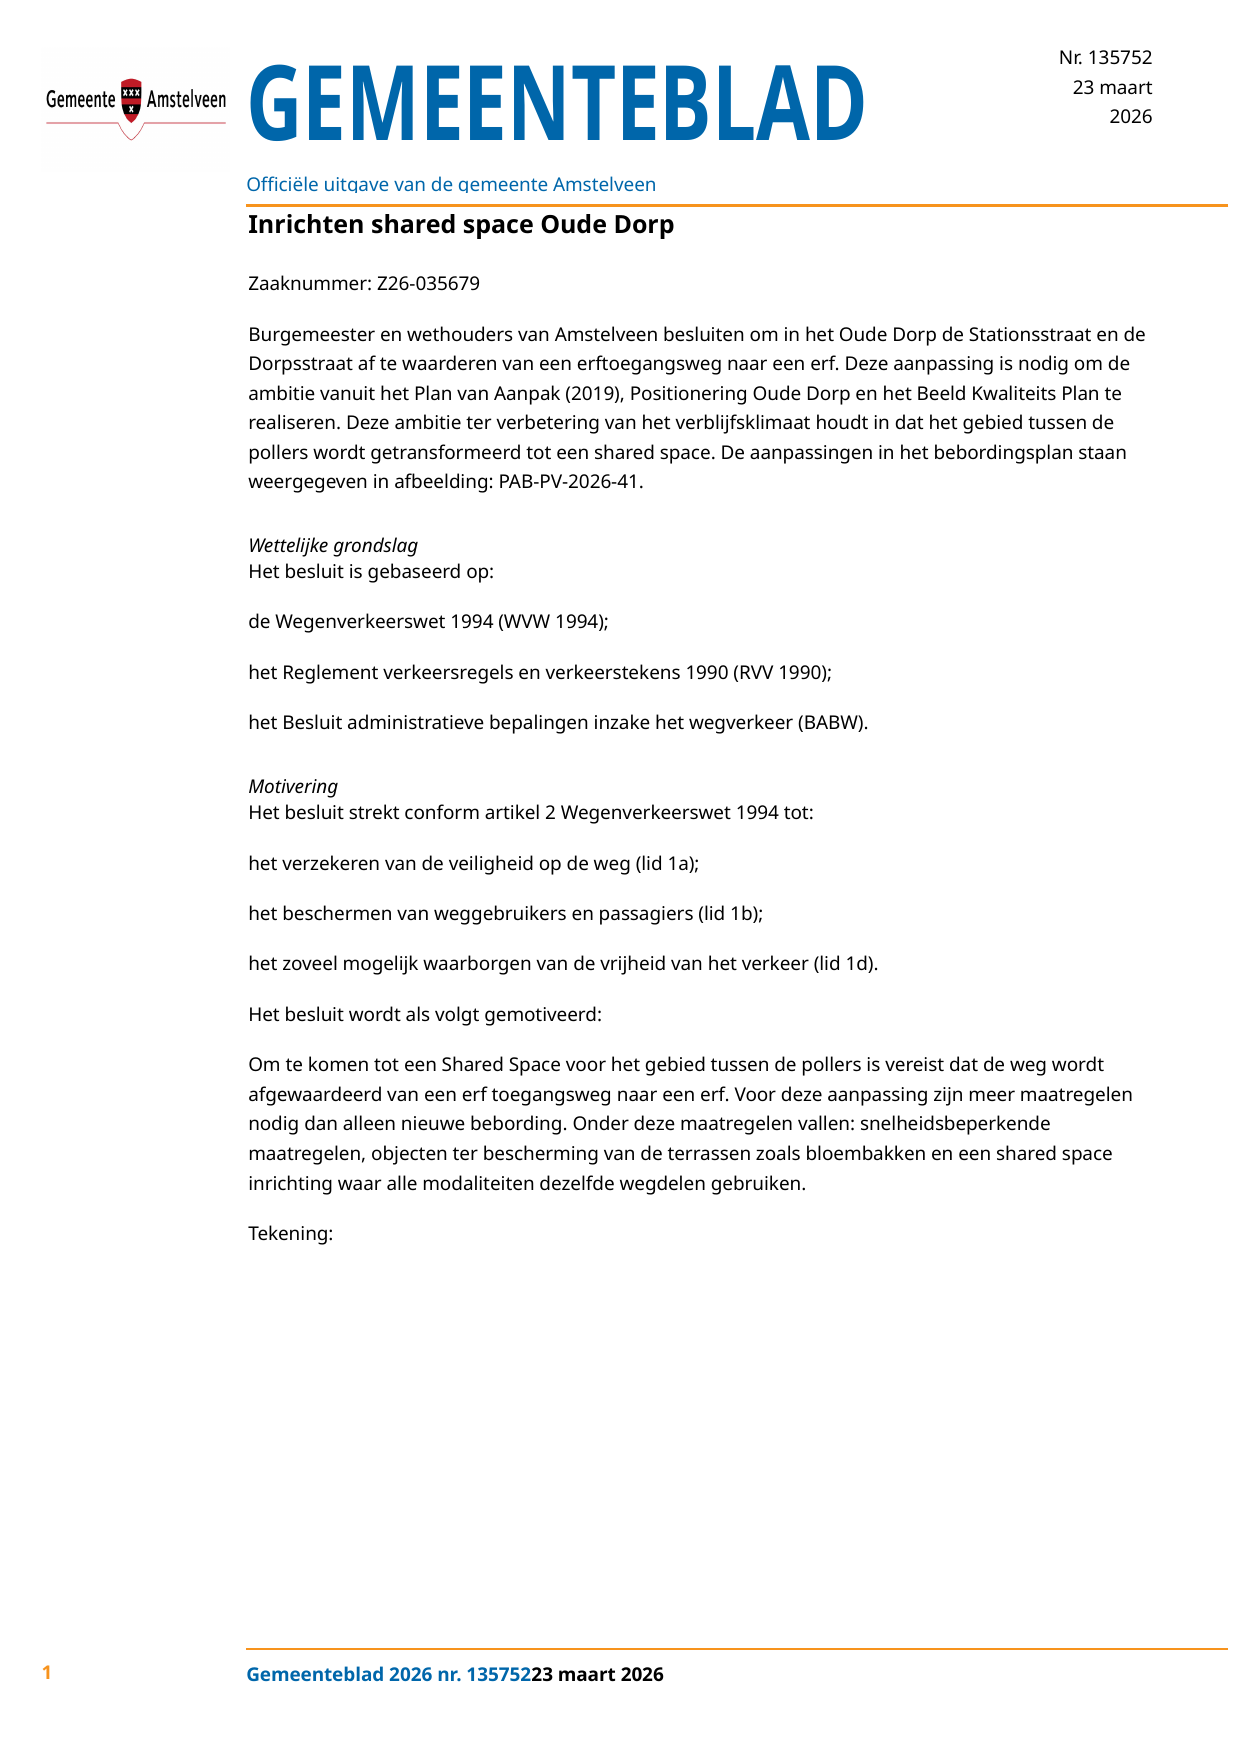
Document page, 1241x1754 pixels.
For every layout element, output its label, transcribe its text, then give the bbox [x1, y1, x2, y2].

text Het besluit wordt als volgt gemotiveerd: [248, 1001, 1152, 1027]
text het zoveel mogelijk waarborgen van de vrijheid van het verkeer (lid 1d). [248, 951, 1152, 976]
text Het besluit is gebaseerd op: [248, 558, 1152, 584]
text de Wegenverkeerswet 1994 (WVW 1994); [248, 609, 1152, 634]
text het Besluit administratieve bepalingen inzake het wegverkeer (BABW). [248, 709, 1152, 735]
text Het besluit strekt conform artikel 2 Wegenverkeerswet 1994 tot: [248, 799, 1152, 825]
text het beschermen van weggebruikers en passagiers (lid 1b); [248, 900, 1152, 926]
text Wettelijke grondslag [248, 533, 1152, 558]
text het Reglement verkeersregels en verkeerstekens 1990 (RVV 1990); [248, 659, 1152, 685]
text het verzekeren van de veiligheid op de weg (lid 1a); [248, 850, 1152, 875]
picture [41, 47, 231, 172]
text Zaaknummer: Z26-035679 [248, 270, 1152, 296]
text Burgemeester en wethouders van Amstelveen besluiten om in het Oude Dorp de Stationsstraat en de Dorpsstraat af te waarderen van een erftoegangsweg naar een erf. Deze aanpassing is nodig om de ambitie vanuit het Plan van Aanpak (2019), Positionering Oude Dorp en het Beeld Kwaliteits Plan te realiseren. Deze ambitie ter verbetering van het verblijfsklimaat houdt in dat het gebied tussen de pollers wordt getransformeerd tot een shared space. De aanpassingen in het bebordingsplan staan weergegeven in afbeelding: PAB-PV-2026-41. [248, 321, 1152, 494]
text Motivering [248, 773, 1152, 799]
text Tekening: [248, 1220, 1152, 1246]
text Om te komen tot een Shared Space voor het gebied tussen de pollers is vereist dat de weg wordt afgewaardeerd van een erf toegangsweg naar een erf. Voor deze aanpassing zijn meer maatregelen nodig dan alleen nieuwe bebording. Onder deze maatregelen vallen: snelheidsbeperkende maatregelen, objecten ter bescherming van de terrassen zoals bloembakken en een shared space inrichting waar alle modaliteiten dezelfde wegdelen gebruiken. [248, 1051, 1152, 1195]
text Inrichten shared space Oude Dorp [248, 207, 1152, 241]
